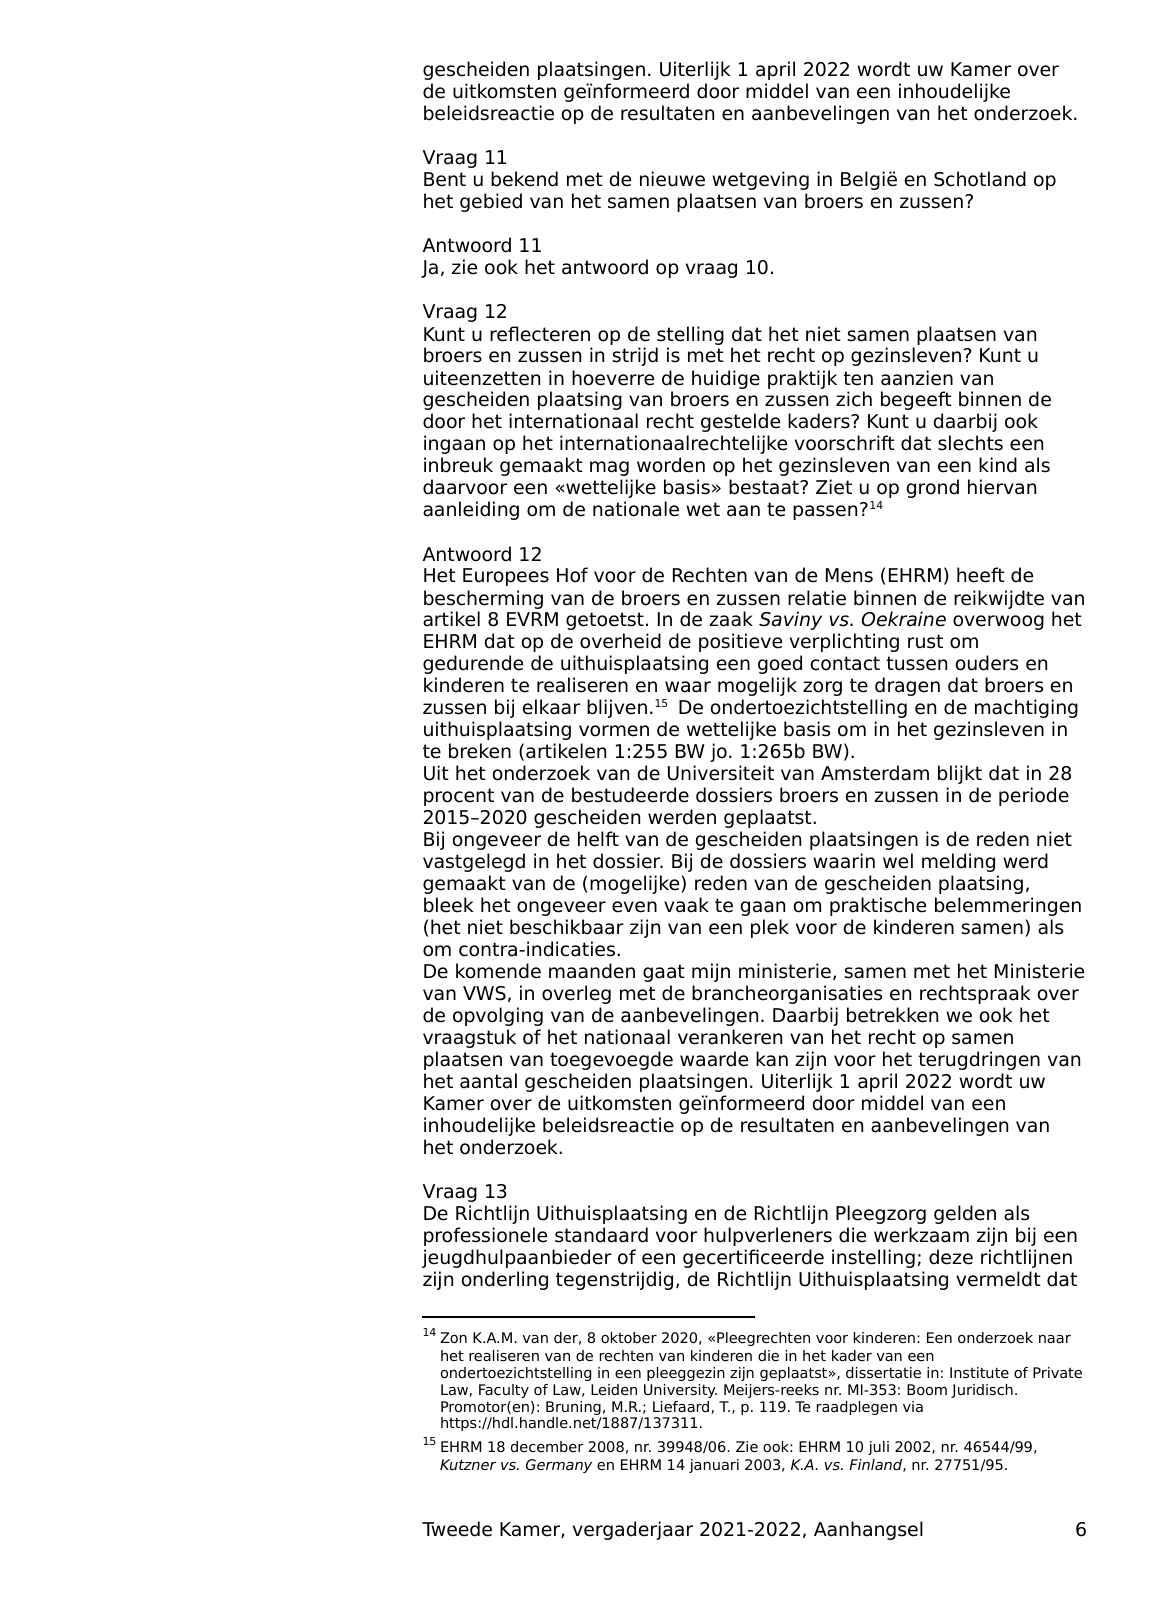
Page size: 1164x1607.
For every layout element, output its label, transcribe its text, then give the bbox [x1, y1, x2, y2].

text Zon K.A.M. van der, 8 oktober 2020, «Pleegrechten voor kinderen: Een onderzoek naar het realiseren van de rechten van kinderen die in het kader van een ondertoezichtstelling in een pleeggezin zijn geplaatst», dissertatie in: Institute of Private Law, Faculty of Law, Leiden University. Meijers-reeks nr. MI-353: Boom Juridisch. Promotor(en): Bruning, M.R.; Liefaard, T., p. 119. Te raadplegen via https://hdl.handle.net/1887/137311. [422, 1326, 1087, 1432]
text Bent u bekend met de nieuwe wetgeving in België en Schotland op het gebied van het samen plaatsen van broers en zussen? [422, 169, 1087, 213]
text Het Europees Hof voor de Rechten van de Mens (EHRM) heeft de bescherming van de broers en zussen relatie binnen de reikwijdte van artikel 8 EVRM getoetst. In de zaak Saviny vs. Oekraine overwoog het EHRM dat op de overheid de positieve verplichting rust om gedurende de uithuisplaatsing een goed contact tussen ouders en kinderen te realiseren en waar mogelijk zorg te dragen dat broers en zussen bij elkaar blijven. De ondertoezichtstelling en de machtiging uithuisplaatsing vormen de wettelijke basis om in het gezinsleven in te breken (artikelen 1:255 BW jo. 1:265b BW). [422, 565, 1087, 763]
text Antwoord 11 [422, 235, 1087, 257]
text Kunt u reflecteren op de stelling dat het niet samen plaatsen van broers en zussen in strijd is met het recht op gezinsleven? Kunt u uiteenzetten in hoeverre de huidige praktijk ten aanzien van gescheiden plaatsing van broers en zussen zich begeeft binnen de door het internationaal recht gestelde kaders? Kunt u daarbij ook ingaan op het internationaalrechtelijke voorschrift dat slechts een inbreuk gemaakt mag worden op het gezinsleven van een kind als daarvoor een «wettelijke basis» bestaat? Ziet u op grond hiervan aanleiding om de nationale wet aan te passen? [422, 323, 1087, 521]
text Vraag 12 [422, 301, 1087, 323]
text De komende maanden gaat mijn ministerie, samen met het Ministerie van VWS, in overleg met de brancheorganisaties en rechtspraak over de opvolging van de aanbevelingen. Daarbij betrekken we ook het vraagstuk of het nationaal verankeren van het recht op samen plaatsen van toegevoegde waarde kan zijn voor het terugdringen van het aantal gescheiden plaatsingen. Uiterlijk 1 april 2022 wordt uw Kamer over de uitkomsten geïnformeerd door middel van een inhoudelijke beleidsreactie op de resultaten en aanbevelingen van het onderzoek. [422, 961, 1087, 1159]
text De Richtlijn Uithuisplaatsing en de Richtlijn Pleegzorg gelden als professionele standaard voor hulpverleners die werkzaam zijn bij een jeugdhulpaanbieder of een gecertificeerde instelling; deze richtlijnen zijn onderling tegenstrijdig, de Richtlijn Uithuisplaatsing vermeldt dat [422, 1203, 1087, 1291]
text gescheiden plaatsingen. Uiterlijk 1 april 2022 wordt uw Kamer over de uitkomsten geïnformeerd door middel van een inhoudelijke beleidsreactie op de resultaten en aanbevelingen van het onderzoek. [422, 59, 1087, 125]
text Vraag 13 [422, 1181, 1087, 1203]
text Bij ongeveer de helft van de gescheiden plaatsingen is de reden niet vastgelegd in het dossier. Bij de dossiers waarin wel melding werd gemaakt van de (mogelijke) reden van de gescheiden plaatsing, bleek het ongeveer even vaak te gaan om praktische belemmeringen (het niet beschikbaar zijn van een plek voor de kinderen samen) als om contra-indicaties. [422, 829, 1087, 961]
text Ja, zie ook het antwoord op vraag 10. [422, 257, 1087, 279]
text EHRM 18 december 2008, nr. 39948/06. Zie ook: EHRM 10 juli 2002, nr. 46544/99, Kutzner vs. Germany en EHRM 14 januari 2003, K.A. vs. Finland, nr. 27751/95. [422, 1435, 1087, 1474]
text Vraag 11 [422, 147, 1087, 169]
text Uit het onderzoek van de Universiteit van Amsterdam blijkt dat in 28 procent van de bestudeerde dossiers broers en zussen in de periode 2015–2020 gescheiden werden geplaatst. [422, 763, 1087, 829]
text Antwoord 12 [422, 543, 1087, 565]
